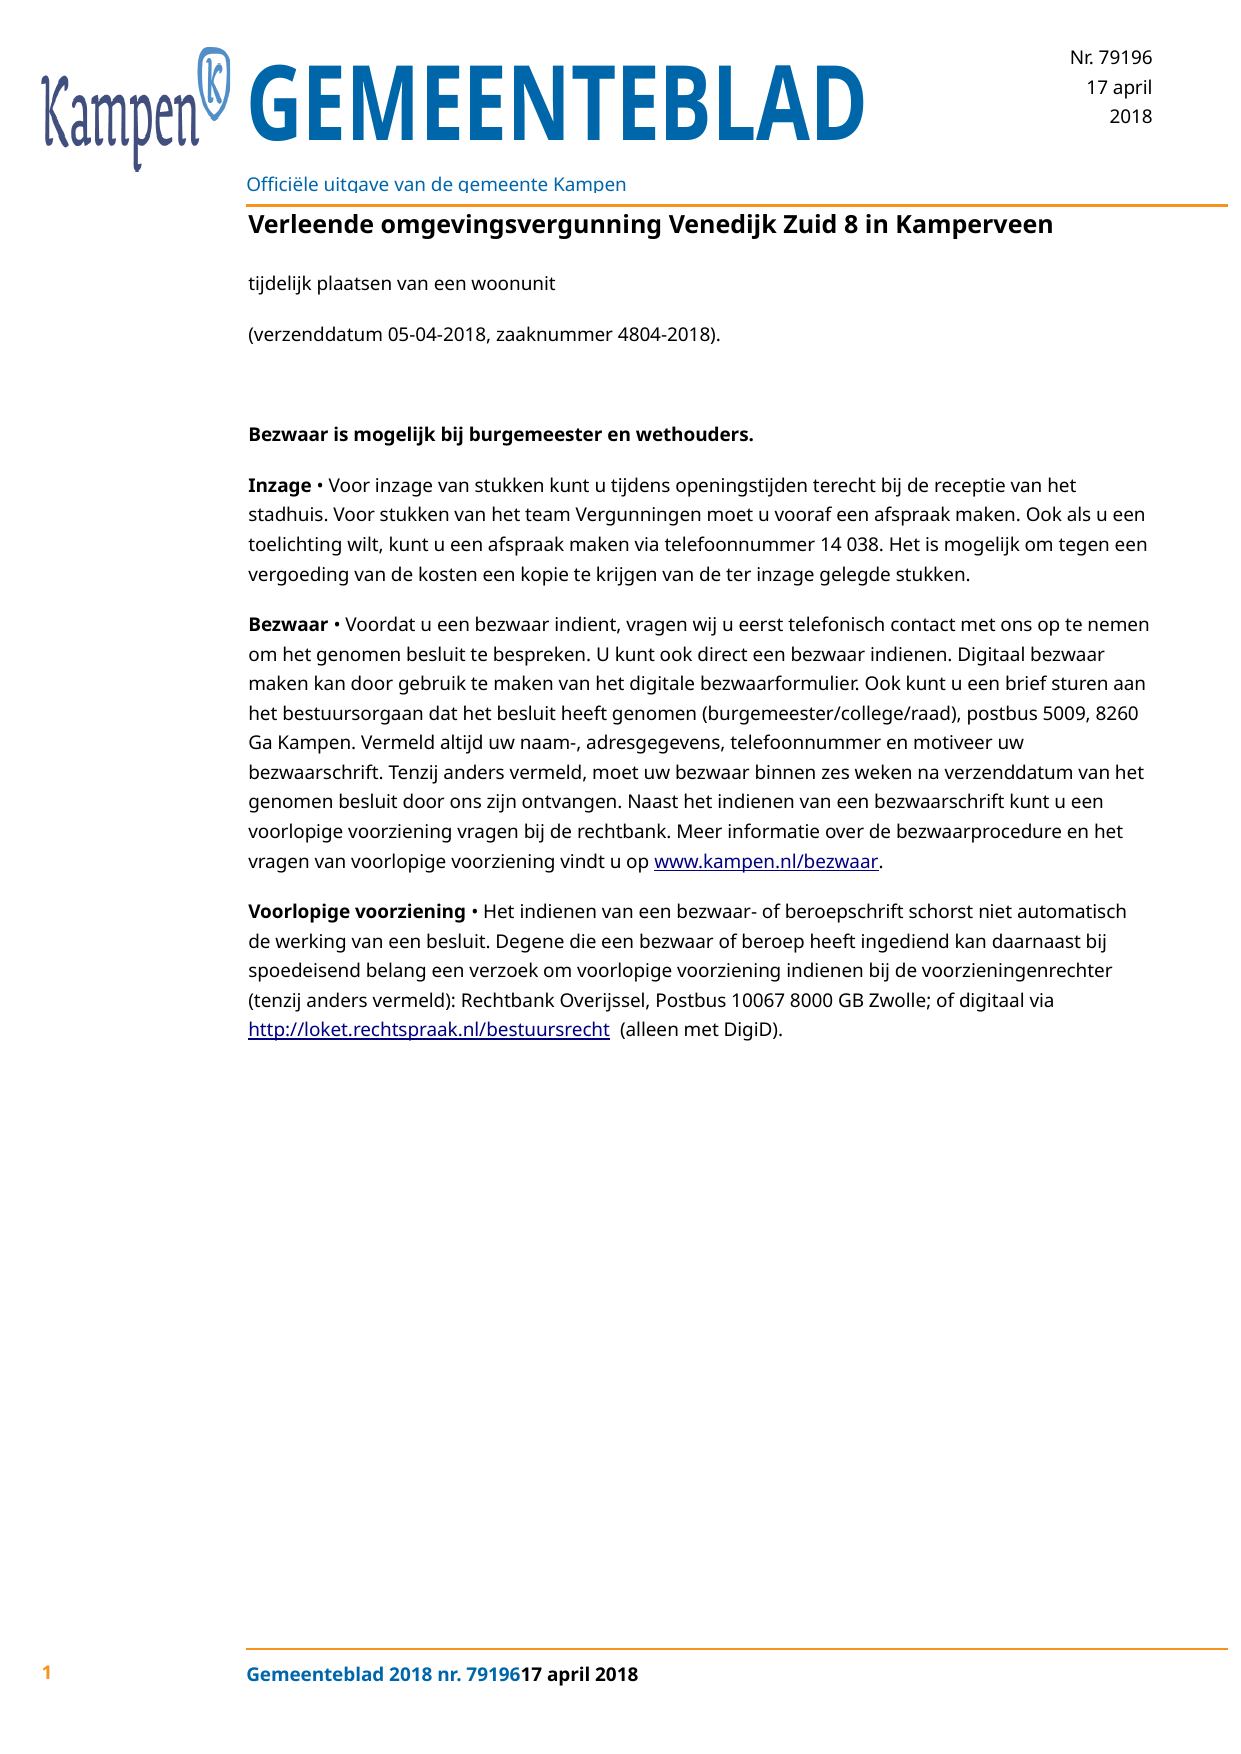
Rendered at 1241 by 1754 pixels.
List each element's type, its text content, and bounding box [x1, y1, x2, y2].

text tijdelijk plaatsen van een woonunit [248, 270, 1152, 296]
text (verzenddatum 05-04-2018, zaaknummer 4804-2018). [248, 321, 1152, 346]
text Inzage • Voor inzage van stukken kunt u tijdens openingstijden terecht bij de receptie van het stadhuis. Voor stukken van het team Vergunningen moet u vooraf een afspraak maken. Ook als u een toelichting wilt, kunt u een afspraak maken via telefoonnummer 14 038. Het is mogelijk om tegen een vergoeding van de kosten een kopie te krijgen van de ter inzage gelegde stukken. [248, 472, 1152, 586]
text Verleende omgevingsvergunning Venedijk Zuid 8 in Kamperveen [248, 207, 1152, 241]
text Bezwaar is mogelijk bij burgemeester en wethouders. [248, 422, 1152, 447]
text Voorlopige voorziening • Het indienen van een bezwaar- of beroepschrift schorst niet automatisch de werking van een besluit. Degene die een bezwaar of beroep heeft ingediend kan daarnaast bij spoedeisend belang een verzoek om voorlopige voorziening indienen bij de voorzieningenrechter (tenzij anders vermeld): Rechtbank Overijssel, Postbus 10067 8000 GB Zwolle; of digitaal via http://loket.rechtspraak.nl/bestuursrecht (alleen met DigiD). [248, 898, 1152, 1042]
text Bezwaar • Voordat u een bezwaar indient, vragen wij u eerst telefonisch contact met ons op te nemen om het genomen besluit te bespreken. U kunt ook direct een bezwaar indienen. Digitaal bezwaar maken kan door gebruik te maken van het digitale bezwaarformulier. Ook kunt u een brief sturen aan het bestuursorgaan dat het besluit heeft genomen (burgemeester/college/raad), postbus 5009, 8260 Ga Kampen. Vermeld altijd uw naam-, adresgegevens, telefoonnummer en motiveer uw bezwaarschrift. Tenzij anders vermeld, moet uw bezwaar binnen zes weken na verzenddatum van het genomen besluit door ons zijn ontvangen. Naast het indienen van een bezwaarschrift kunt u een voorlopige voorziening vragen bij de rechtbank. Meer informatie over de bezwaarprocedure en het vragen van voorlopige voorziening vindt u op www.kampen.nl/bezwaar. [248, 611, 1152, 873]
picture [41, 47, 231, 172]
